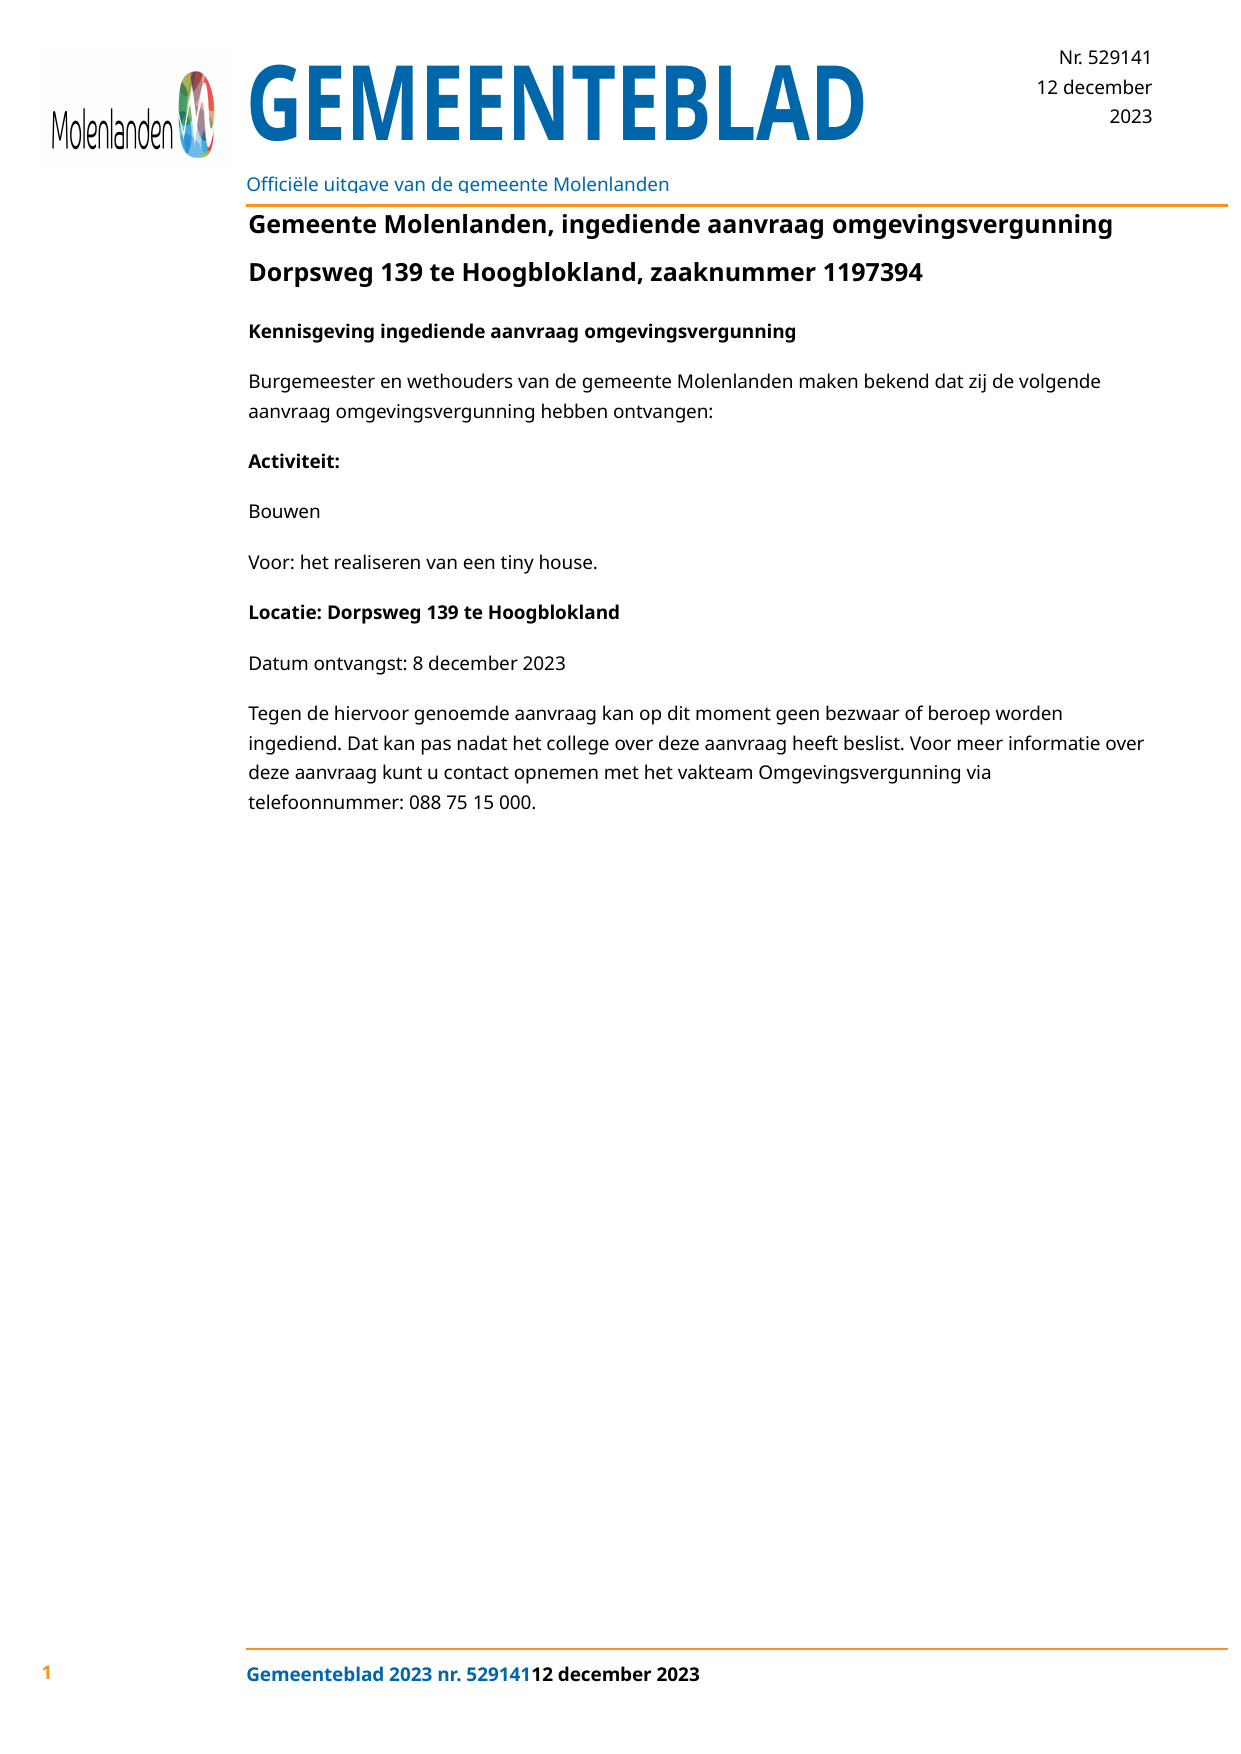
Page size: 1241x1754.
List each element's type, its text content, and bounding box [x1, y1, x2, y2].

picture [41, 47, 231, 172]
text Kennisgeving ingediende aanvraag omgevingsvergunning [248, 318, 1152, 344]
text Voor: het realiseren van een tiny house. [248, 549, 1152, 575]
text Burgemeester en wethouders van de gemeente Molenlanden maken bekend dat zij de volgende aanvraag omgevingsvergunning hebben ontvangen: [248, 368, 1152, 424]
text Gemeente Molenlanden, ingediende aanvraag omgevingsvergunning Dorpsweg 139 te Hoogblokland, zaaknummer 1197394 [248, 207, 1152, 288]
text Datum ontvangst: 8 december 2023 [248, 650, 1152, 676]
text Bouwen [248, 499, 1152, 524]
text Tegen de hiervoor genoemde aanvraag kan op dit moment geen bezwaar of beroep worden ingediend. Dat kan pas nadat het college over deze aanvraag heeft beslist. Voor meer informatie over deze aanvraag kunt u contact opnemen met het vakteam Omgevingsvergunning via telefoonnummer: 088 75 15 000. [248, 700, 1152, 815]
text Activiteit: [248, 448, 1152, 474]
text Locatie: Dorpsweg 139 te Hoogblokland [248, 599, 1152, 625]
